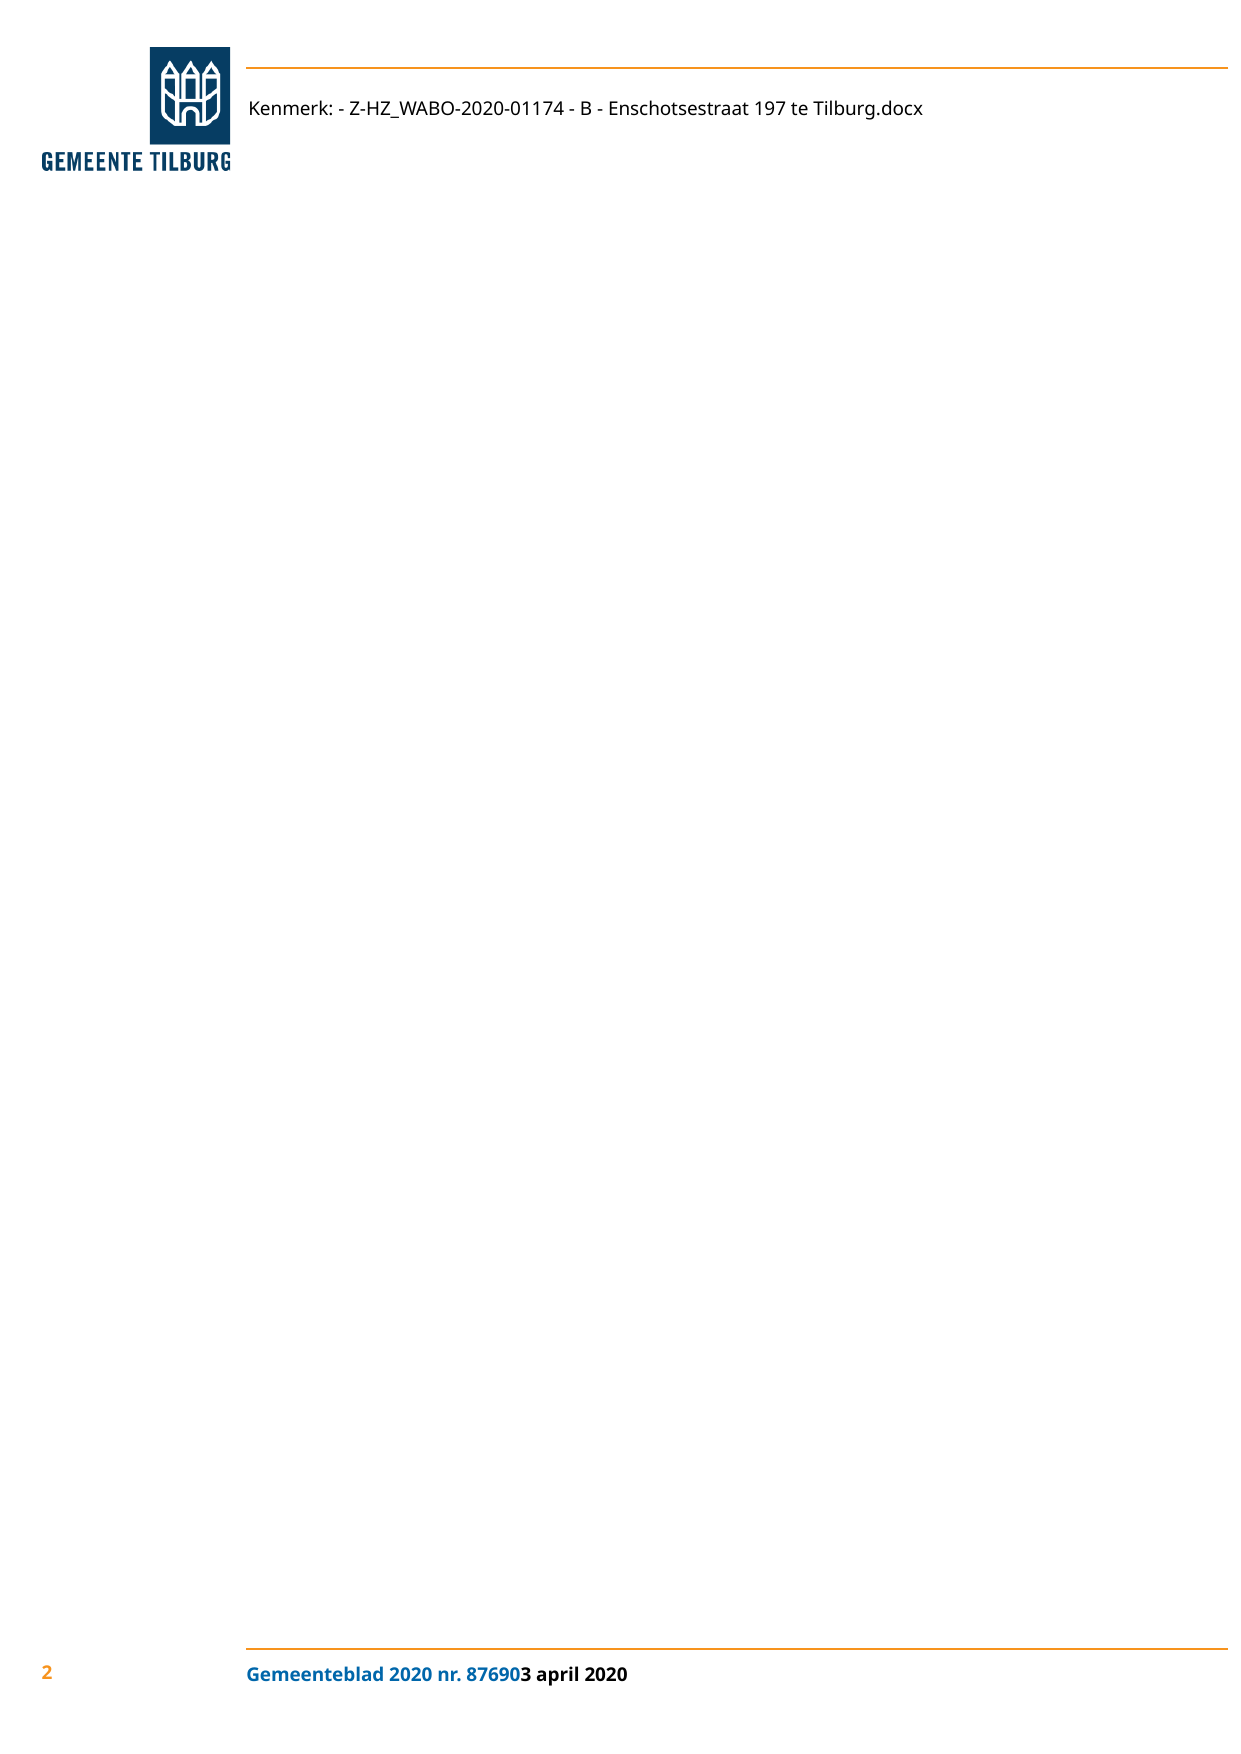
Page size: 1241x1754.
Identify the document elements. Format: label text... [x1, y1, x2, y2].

text Kenmerk: - Z-HZ_WABO-2020-01174 - B - Enschotsestraat 197 te Tilburg.docx [248, 95, 1152, 121]
picture [41, 47, 231, 172]
